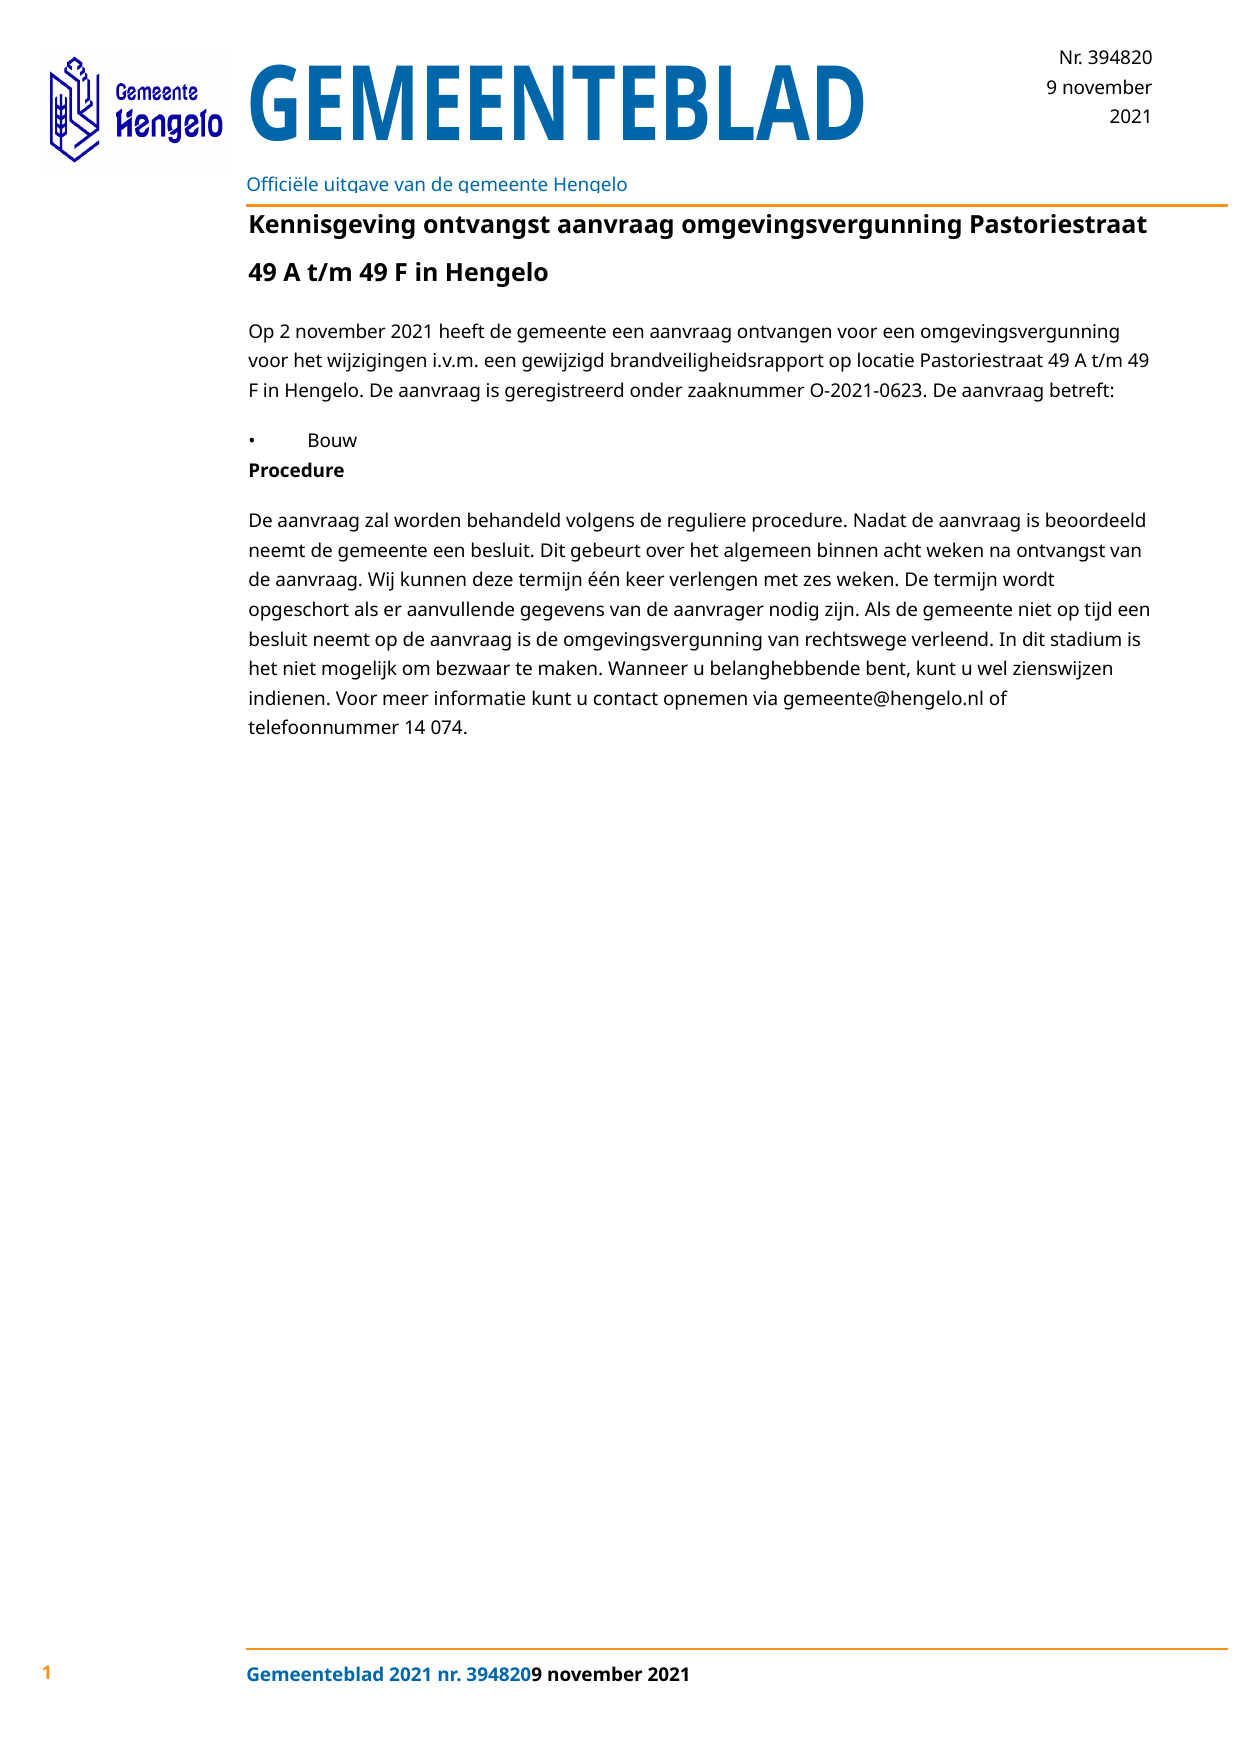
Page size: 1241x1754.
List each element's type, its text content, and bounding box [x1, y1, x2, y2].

text De aanvraag zal worden behandeld volgens de reguliere procedure. Nadat de aanvraag is beoordeeld neemt de gemeente een besluit. Dit gebeurt over het algemeen binnen acht weken na ontvangst van de aanvraag. Wij kunnen deze termijn één keer verlengen met zes weken. De termijn wordt opgeschort als er aanvullende gegevens van de aanvrager nodig zijn. Als de gemeente niet op tijd een besluit neemt op de aanvraag is de omgevingsvergunning van rechtswege verleend. In dit stadium is het niet mogelijk om bezwaar te maken. Wanneer u belanghebbende bent, kunt u wel zienswijzen indienen. Voor meer informatie kunt u contact opnemen via gemeente@hengelo.nl of telefoonnummer 14 074. [248, 507, 1152, 740]
text Kennisgeving ontvangst aanvraag omgevingsvergunning Pastoriestraat 49 A t/m 49 F in Hengelo [248, 207, 1152, 288]
text Procedure [248, 457, 1152, 483]
list Bouw [248, 427, 1152, 453]
text Op 2 november 2021 heeft de gemeente een aanvraag ontvangen voor een omgevingsvergunning voor het wijzigingen i.v.m. een gewijzigd brandveiligheidsrapport op locatie Pastoriestraat 49 A t/m 49 F in Hengelo. De aanvraag is geregistreerd onder zaaknummer O-2021-0623. De aanvraag betreft: [248, 318, 1152, 403]
picture [41, 47, 231, 172]
